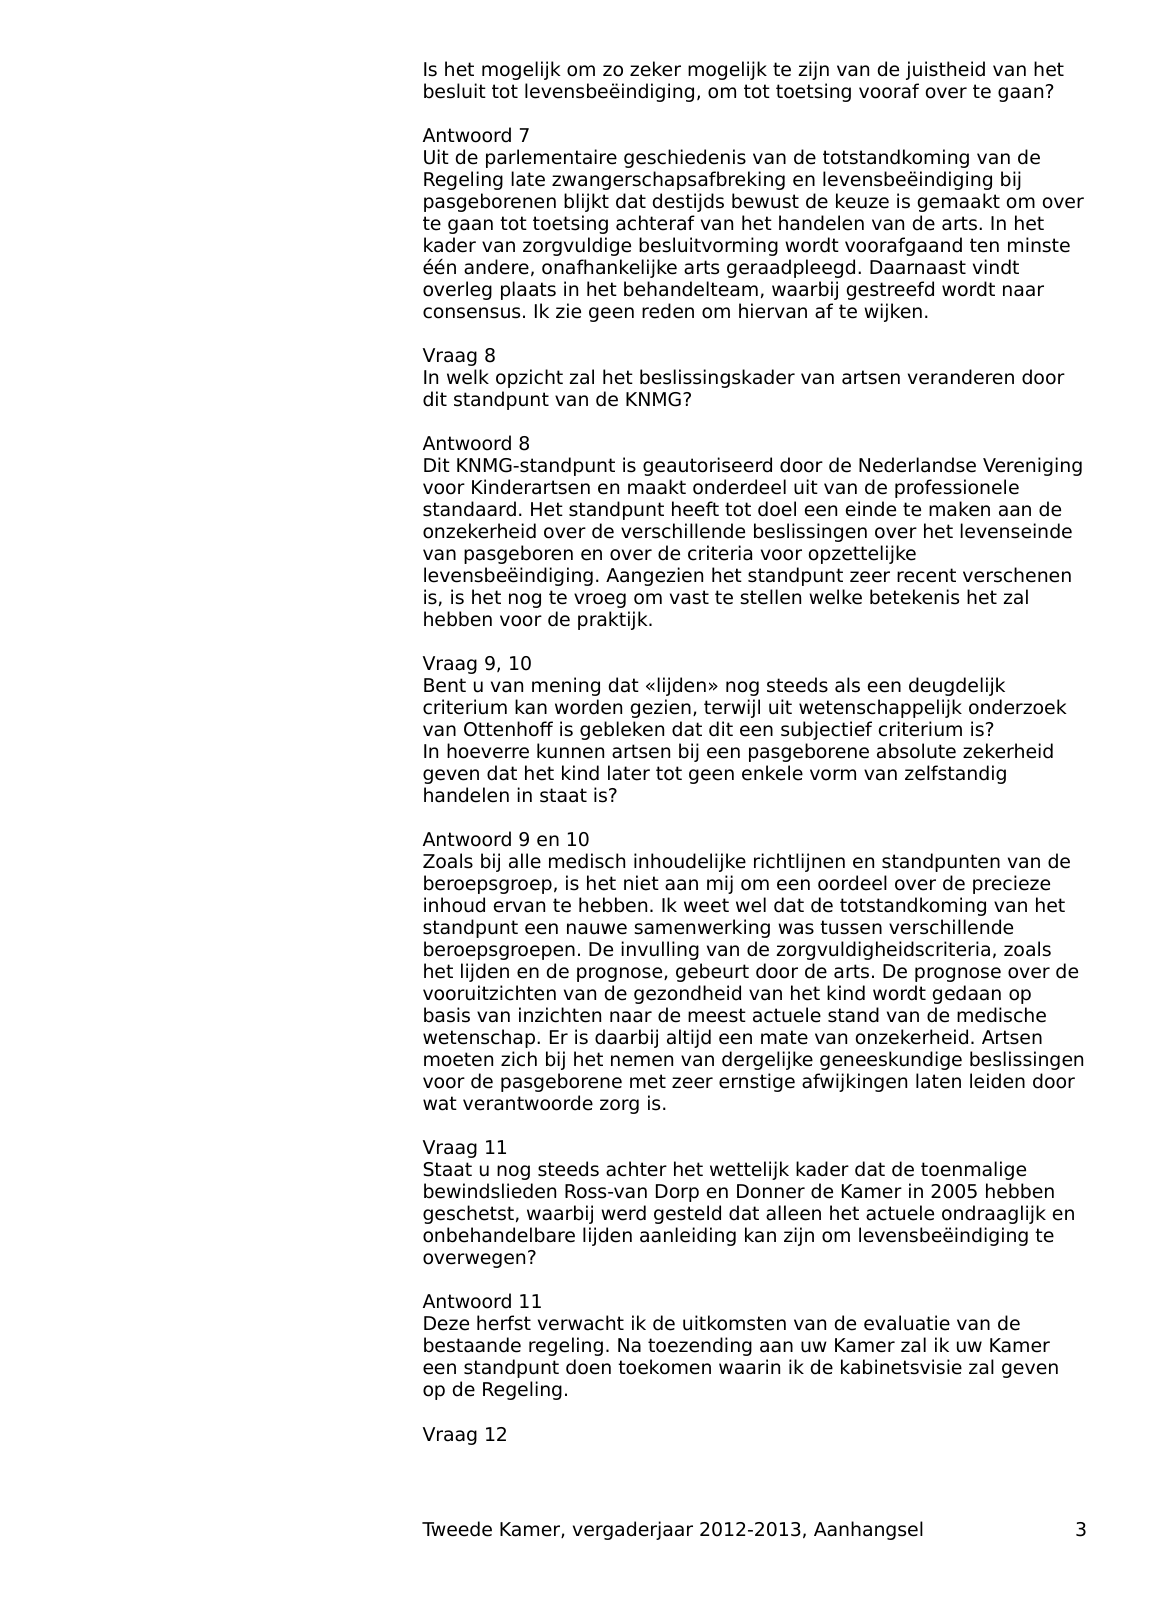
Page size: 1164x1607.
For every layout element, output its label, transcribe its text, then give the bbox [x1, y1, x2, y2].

text Vraag 9, 10 [422, 653, 1087, 675]
text Vraag 8 [422, 345, 1087, 367]
text Antwoord 9 en 10 [422, 829, 1087, 851]
text Antwoord 8 [422, 433, 1087, 455]
text Is het mogelijk om zo zeker mogelijk te zijn van de juistheid van het besluit tot levensbeëindiging, om tot toetsing vooraf over te gaan? [422, 59, 1087, 103]
text Dit KNMG-standpunt is geautoriseerd door de Nederlandse Vereniging voor Kinderartsen en maakt onderdeel uit van de professionele standaard. Het standpunt heeft tot doel een einde te maken aan de onzekerheid over de verschillende beslissingen over het levenseinde van pasgeboren en over de criteria voor opzettelijke levensbeëindiging. Aangezien het standpunt zeer recent verschenen is, is het nog te vroeg om vast te stellen welke betekenis het zal hebben voor de praktijk. [422, 455, 1087, 631]
text Antwoord 11 [422, 1291, 1087, 1313]
text Vraag 12 [422, 1423, 1087, 1445]
text In hoeverre kunnen artsen bij een pasgeborene absolute zekerheid geven dat het kind later tot geen enkele vorm van zelfstandig handelen in staat is? [422, 741, 1087, 807]
text Staat u nog steeds achter het wettelijk kader dat de toenmalige bewindslieden Ross-van Dorp en Donner de Kamer in 2005 hebben geschetst, waarbij werd gesteld dat alleen het actuele ondraaglijk en onbehandelbare lijden aanleiding kan zijn om levensbeëindiging te overwegen? [422, 1159, 1087, 1269]
text Zoals bij alle medisch inhoudelijke richtlijnen en standpunten van de beroepsgroep, is het niet aan mij om een oordeel over de precieze inhoud ervan te hebben. Ik weet wel dat de totstandkoming van het standpunt een nauwe samenwerking was tussen verschillende beroepsgroepen. De invulling van de zorgvuldigheidscriteria, zoals het lijden en de prognose, gebeurt door de arts. De prognose over de vooruitzichten van de gezondheid van het kind wordt gedaan op basis van inzichten naar de meest actuele stand van de medische wetenschap. Er is daarbij altijd een mate van onzekerheid. Artsen moeten zich bij het nemen van dergelijke geneeskundige beslissingen voor de pasgeborene met zeer ernstige afwijkingen laten leiden door wat verantwoorde zorg is. [422, 851, 1087, 1115]
text Bent u van mening dat «lijden» nog steeds als een deugdelijk criterium kan worden gezien, terwijl uit wetenschappelijk onderzoek van Ottenhoff is gebleken dat dit een subjectief criterium is? [422, 675, 1087, 741]
text Antwoord 7 [422, 125, 1087, 147]
text In welk opzicht zal het beslissingskader van artsen veranderen door dit standpunt van de KNMG? [422, 367, 1087, 411]
text Uit de parlementaire geschiedenis van de totstandkoming van de Regeling late zwangerschapsafbreking en levensbeëindiging bij pasgeborenen blijkt dat destijds bewust de keuze is gemaakt om over te gaan tot toetsing achteraf van het handelen van de arts. In het kader van zorgvuldige besluitvorming wordt voorafgaand ten minste één andere, onafhankelijke arts geraadpleegd. Daarnaast vindt overleg plaats in het behandelteam, waarbij gestreefd wordt naar consensus. Ik zie geen reden om hiervan af te wijken. [422, 147, 1087, 323]
text Deze herfst verwacht ik de uitkomsten van de evaluatie van de bestaande regeling. Na toezending aan uw Kamer zal ik uw Kamer een standpunt doen toekomen waarin ik de kabinetsvisie zal geven op de Regeling. [422, 1313, 1087, 1401]
text Vraag 11 [422, 1137, 1087, 1159]
